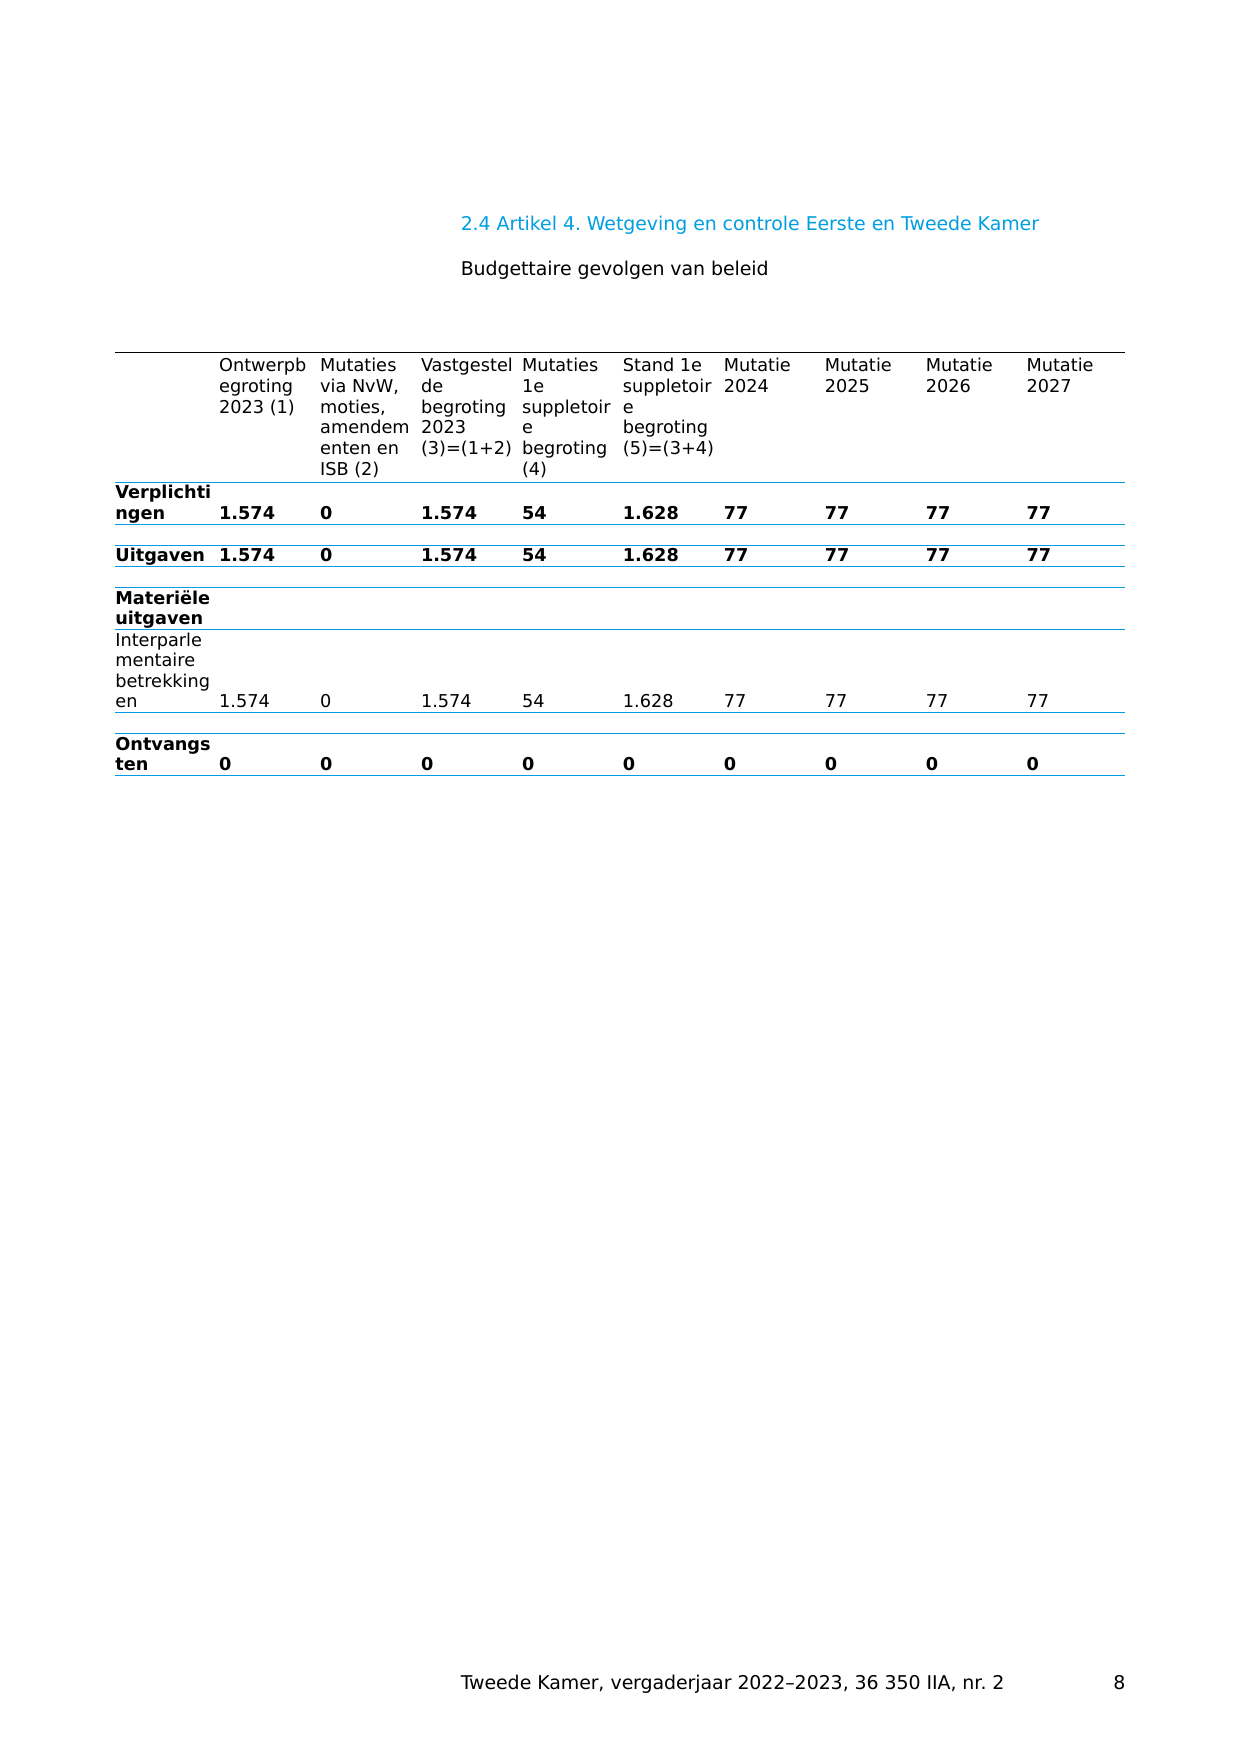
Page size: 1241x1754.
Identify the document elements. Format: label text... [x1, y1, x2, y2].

table_cell [923, 713, 1023, 733]
table_cell [115, 353, 216, 482]
table_cell Mutaties via NvW, moties, amendementen en ISB (2) [317, 353, 418, 482]
table_cell [721, 567, 822, 587]
table_cell [923, 525, 1023, 545]
table_cell [721, 525, 822, 545]
table_cell Mutaties 1e suppletoire begroting (4) [519, 353, 620, 482]
table_cell [418, 588, 519, 629]
table_cell 0 [216, 734, 317, 775]
table_cell [620, 713, 721, 733]
table_cell [317, 713, 418, 733]
table_cell [721, 588, 822, 629]
table_cell [822, 588, 923, 629]
table_cell 77 [923, 630, 1023, 712]
table_cell Interparlementaire betrekkingen [115, 630, 216, 712]
table_cell [317, 567, 418, 587]
table_cell 0 [620, 734, 721, 775]
table_cell Ontwerpbegroting 2023 (1) [216, 353, 317, 482]
table_cell 0 [317, 734, 418, 775]
table_cell 1.574 [418, 546, 519, 566]
table_cell [216, 525, 317, 545]
table_cell 77 [822, 630, 923, 712]
table_cell [418, 713, 519, 733]
table_header Tabel 5 Budgettaire gevolgen van beleid artikel 4. Wetgeving en controle Eerste en Tweede Kamer (bedragen x € 1.000) [115, 304, 1125, 352]
table_cell 1.574 [216, 483, 317, 524]
table_cell 0 [418, 734, 519, 775]
table_cell 0 [822, 734, 923, 775]
table_cell [317, 588, 418, 629]
table_cell [822, 567, 923, 587]
table_cell 0 [317, 546, 418, 566]
table_cell [1024, 713, 1125, 733]
table_cell Uitgaven [115, 546, 216, 566]
table_cell [620, 588, 721, 629]
table_cell [216, 713, 317, 733]
title 2.4 Artikel 4. Wetgeving en controle Eerste en Tweede Kamer [461, 213, 1125, 235]
table_cell [822, 525, 923, 545]
table_cell [216, 588, 317, 629]
table_cell [115, 713, 216, 733]
table_cell 77 [923, 546, 1023, 566]
table_cell [923, 567, 1023, 587]
table_cell [519, 713, 620, 733]
table_cell Stand 1e suppletoire begroting (5)=(3+4) [620, 353, 721, 482]
table_cell Mutatie 2024 [721, 353, 822, 482]
table_cell [418, 525, 519, 545]
table_cell 0 [519, 734, 620, 775]
table_cell [1024, 567, 1125, 587]
title Budgettaire gevolgen van beleid [461, 258, 1125, 280]
table_cell [519, 525, 620, 545]
table_cell [822, 713, 923, 733]
table_cell 1.628 [620, 546, 721, 566]
table_cell 1.628 [620, 630, 721, 712]
table_cell [115, 567, 216, 587]
table_cell [519, 567, 620, 587]
table_cell 0 [1024, 734, 1125, 775]
table_cell 54 [519, 483, 620, 524]
table_cell [115, 525, 216, 545]
table_cell [1024, 525, 1125, 545]
table_cell [216, 567, 317, 587]
table_cell Vastgestelde begroting 2023 (3)=(1+2) [418, 353, 519, 482]
table_cell 77 [923, 483, 1023, 524]
table_cell Ontvangsten [115, 734, 216, 775]
table_cell 77 [822, 546, 923, 566]
table_cell 77 [721, 483, 822, 524]
table_cell 77 [721, 630, 822, 712]
table_cell 77 [721, 546, 822, 566]
table_cell Verplichtingen [115, 483, 216, 524]
table_cell 77 [1024, 546, 1125, 566]
table_cell 1.574 [418, 630, 519, 712]
table_cell [923, 588, 1023, 629]
table_cell [620, 567, 721, 587]
table_cell 1.628 [620, 483, 721, 524]
table_cell 1.574 [216, 630, 317, 712]
table_cell Mutatie 2025 [822, 353, 923, 482]
table_cell 0 [317, 630, 418, 712]
table_cell Mutatie 2027 [1024, 353, 1125, 482]
table_cell Materiële uitgaven [115, 588, 216, 629]
table_cell 54 [519, 630, 620, 712]
table_cell 1.574 [216, 546, 317, 566]
table_cell [418, 567, 519, 587]
table_cell 77 [822, 483, 923, 524]
table_cell [519, 588, 620, 629]
table_cell 77 [1024, 483, 1125, 524]
table_cell 77 [1024, 630, 1125, 712]
table_cell [317, 525, 418, 545]
table_cell [620, 525, 721, 545]
table_cell [721, 713, 822, 733]
table_cell [1024, 588, 1125, 629]
table_cell 0 [923, 734, 1023, 775]
table_cell 0 [721, 734, 822, 775]
table_cell 0 [317, 483, 418, 524]
table_cell 54 [519, 546, 620, 566]
table_cell Mutatie 2026 [923, 353, 1023, 482]
table_cell 1.574 [418, 483, 519, 524]
